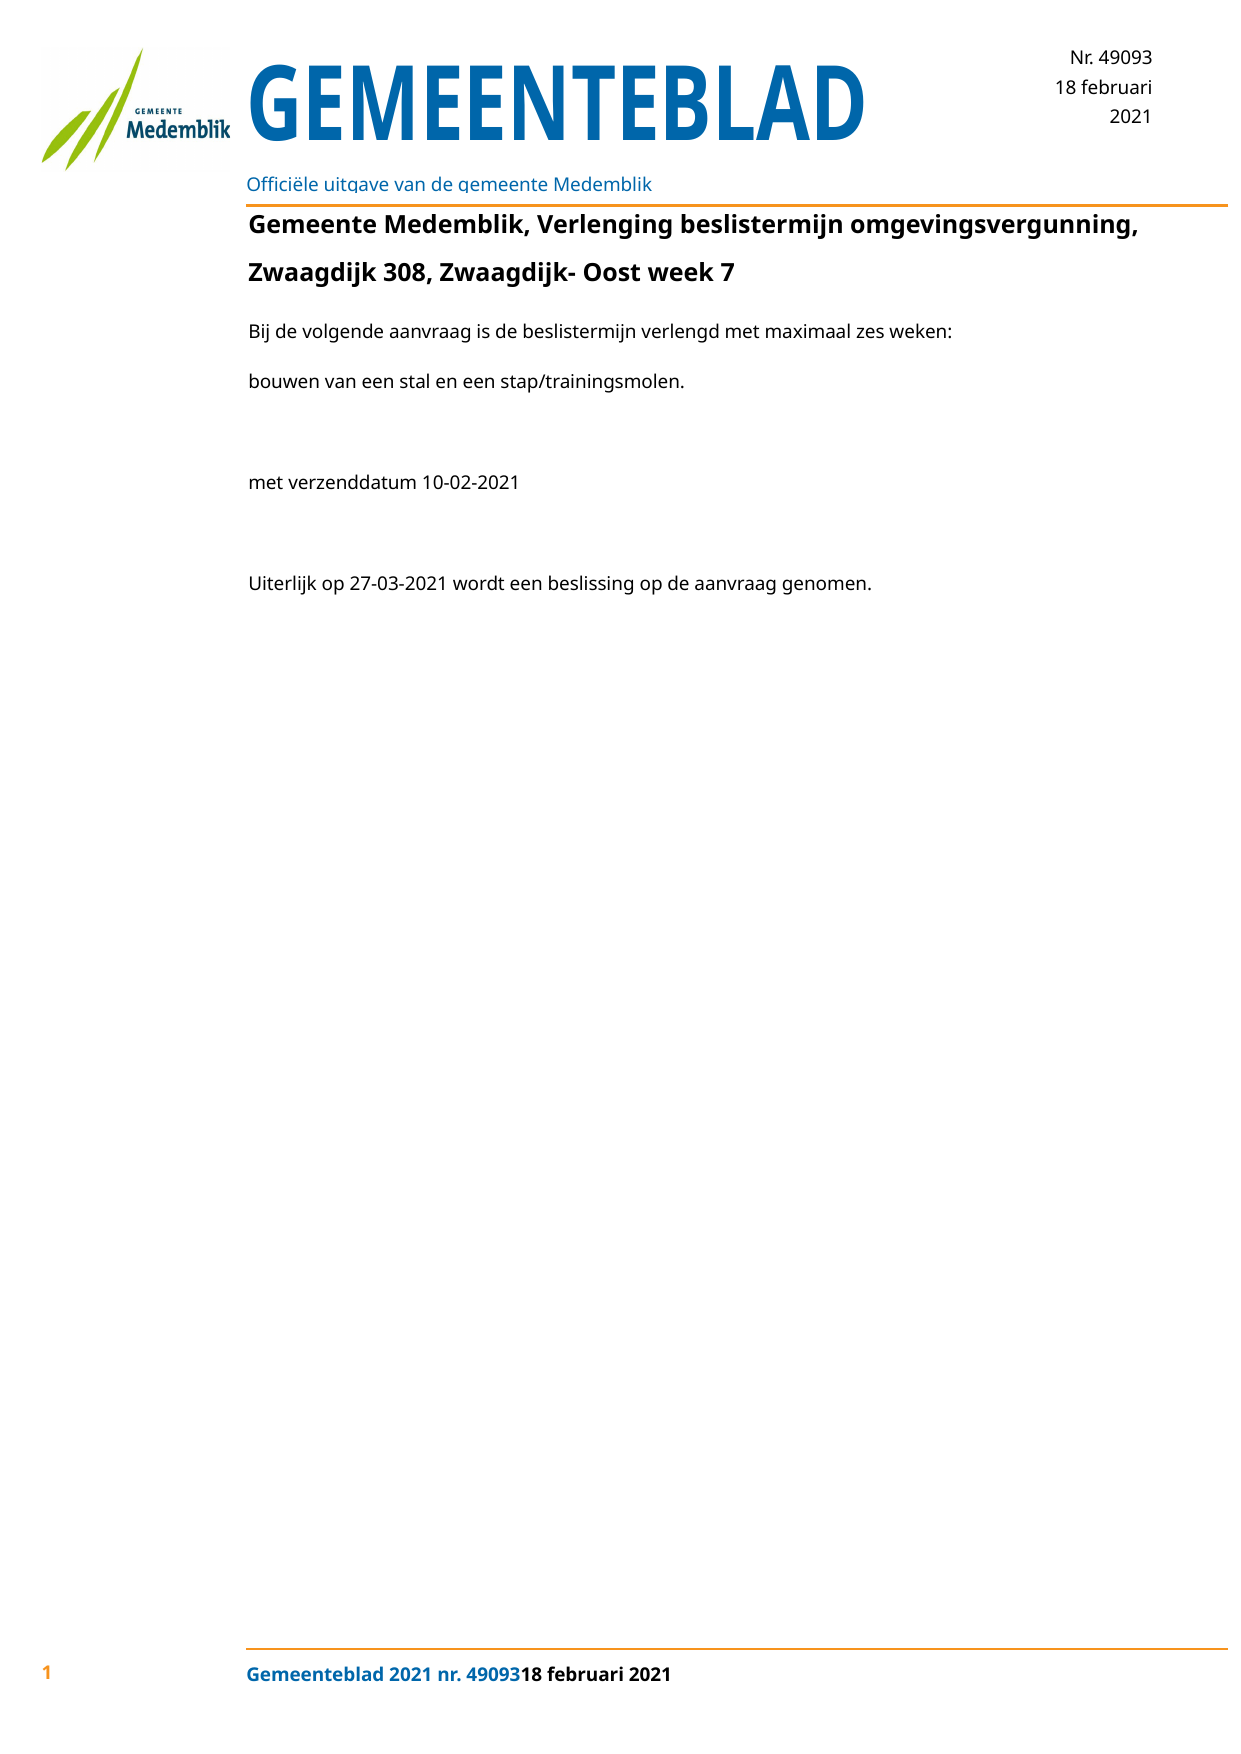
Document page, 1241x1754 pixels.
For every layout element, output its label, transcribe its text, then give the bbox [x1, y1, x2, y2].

picture [41, 47, 231, 172]
text met verzenddatum 10-02-2021 [248, 469, 1152, 495]
text Gemeente Medemblik, Verlenging beslistermijn omgevingsvergunning, Zwaagdijk 308, Zwaagdijk- Oost week 7 [248, 207, 1152, 288]
text Uiterlijk op 27-03-2021 wordt een beslissing op de aanvraag genomen. [248, 570, 1152, 596]
text Bij de volgende aanvraag is de beslistermijn verlengd met maximaal zes weken: [248, 318, 1152, 344]
text bouwen van een stal en een stap/trainingsmolen. [248, 368, 1152, 394]
